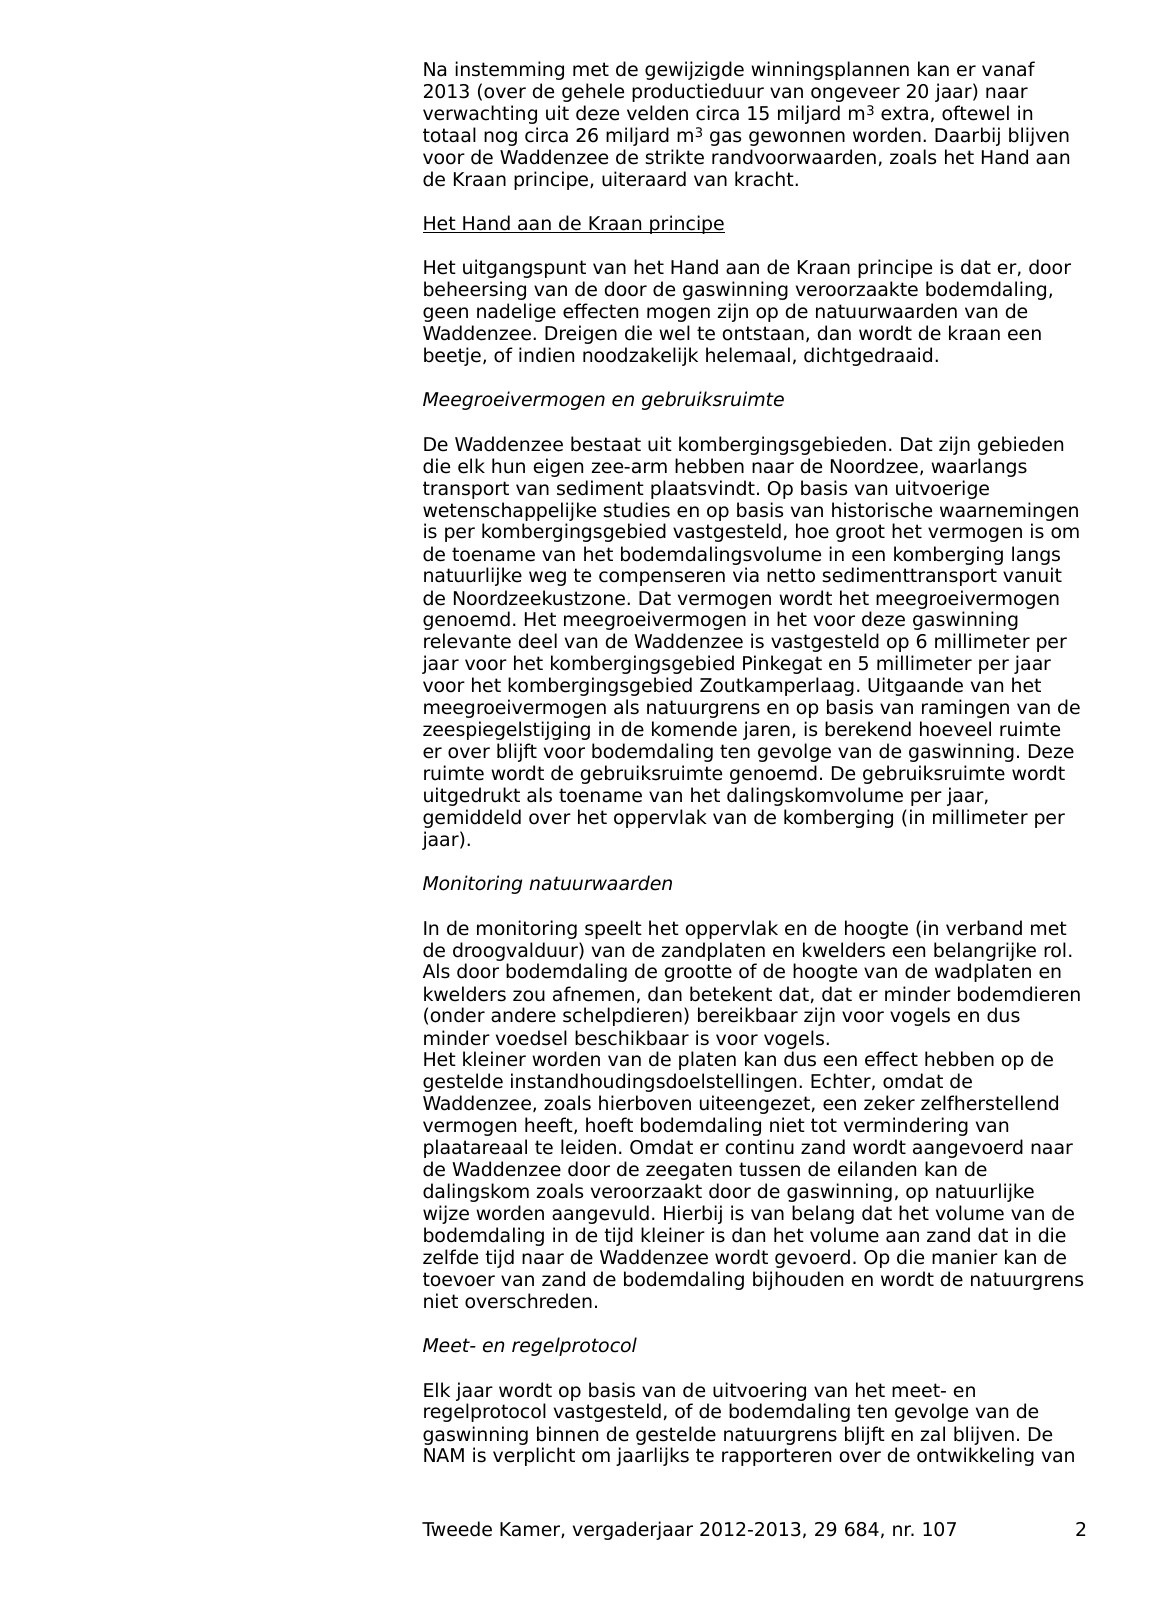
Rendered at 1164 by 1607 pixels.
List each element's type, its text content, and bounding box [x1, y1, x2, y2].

text Elk jaar wordt op basis van de uitvoering van het meet- en regelprotocol vastgesteld, of de bodemdaling ten gevolge van de gaswinning binnen de gestelde natuurgrens blijft en zal blijven. De NAM is verplicht om jaarlijks te rapporteren over de ontwikkeling van [422, 1379, 1087, 1467]
text Na instemming met de gewijzigde winningsplannen kan er vanaf 2013 (over de gehele productieduur van ongeveer 20 jaar) naar verwachting uit deze velden circa 15 miljard m3 extra, oftewel in totaal nog circa 26 miljard m3 gas gewonnen worden. Daarbij blijven voor de Waddenzee de strikte randvoorwaarden, zoals het Hand aan de Kraan principe, uiteraard van kracht. [422, 59, 1087, 191]
subtitle Het Hand aan de Kraan principe [422, 213, 1087, 235]
text De Waddenzee bestaat uit kombergingsgebieden. Dat zijn gebieden die elk hun eigen zee-arm hebben naar de Noordzee, waarlangs transport van sediment plaatsvindt. Op basis van uitvoerige wetenschappelijke studies en op basis van historische waarnemingen is per kombergingsgebied vastgesteld, hoe groot het vermogen is om de toename van het bodemdalingsvolume in een komberging langs natuurlijke weg te compenseren via netto sedimenttransport vanuit de Noordzeekustzone. Dat vermogen wordt het meegroeivermogen genoemd. Het meegroeivermogen in het voor deze gaswinning relevante deel van de Waddenzee is vastgesteld op 6 millimeter per jaar voor het kombergingsgebied Pinkegat en 5 millimeter per jaar voor het kombergingsgebied Zoutkamperlaag. Uitgaande van het meegroeivermogen als natuurgrens en op basis van ramingen van de zeespiegelstijging in de komende jaren, is berekend hoeveel ruimte er over blijft voor bodemdaling ten gevolge van de gaswinning. Deze ruimte wordt de gebruiksruimte genoemd. De gebruiksruimte wordt uitgedrukt als toename van het dalingskomvolume per jaar, gemiddeld over het oppervlak van de komberging (in millimeter per jaar). [422, 433, 1087, 851]
subtitle Monitoring natuurwaarden [422, 873, 1087, 895]
text Het uitgangspunt van het Hand aan de Kraan principe is dat er, door beheersing van de door de gaswinning veroorzaakte bodemdaling, geen nadelige effecten mogen zijn op de natuurwaarden van de Waddenzee. Dreigen die wel te ontstaan, dan wordt de kraan een beetje, of indien noodzakelijk helemaal, dichtgedraaid. [422, 257, 1087, 367]
subtitle Meet- en regelprotocol [422, 1335, 1087, 1357]
text In de monitoring speelt het oppervlak en de hoogte (in verband met de droogvalduur) van de zandplaten en kwelders een belangrijke rol. Als door bodemdaling de grootte of de hoogte van de wadplaten en kwelders zou afnemen, dan betekent dat, dat er minder bodemdieren (onder andere schelpdieren) bereikbaar zijn voor vogels en dus minder voedsel beschikbaar is voor vogels. [422, 917, 1087, 1049]
text Het kleiner worden van de platen kan dus een effect hebben op de gestelde instandhoudingsdoelstellingen. Echter, omdat de Waddenzee, zoals hierboven uiteengezet, een zeker zelfherstellend vermogen heeft, hoeft bodemdaling niet tot vermindering van plaatareaal te leiden. Omdat er continu zand wordt aangevoerd naar de Waddenzee door de zeegaten tussen de eilanden kan de dalingskom zoals veroorzaakt door de gaswinning, op natuurlijke wijze worden aangevuld. Hierbij is van belang dat het volume van de bodemdaling in de tijd kleiner is dan het volume aan zand dat in die zelfde tijd naar de Waddenzee wordt gevoerd. Op die manier kan de toevoer van zand de bodemdaling bijhouden en wordt de natuurgrens niet overschreden. [422, 1049, 1087, 1313]
subtitle Meegroeivermogen en gebruiksruimte [422, 389, 1087, 411]
